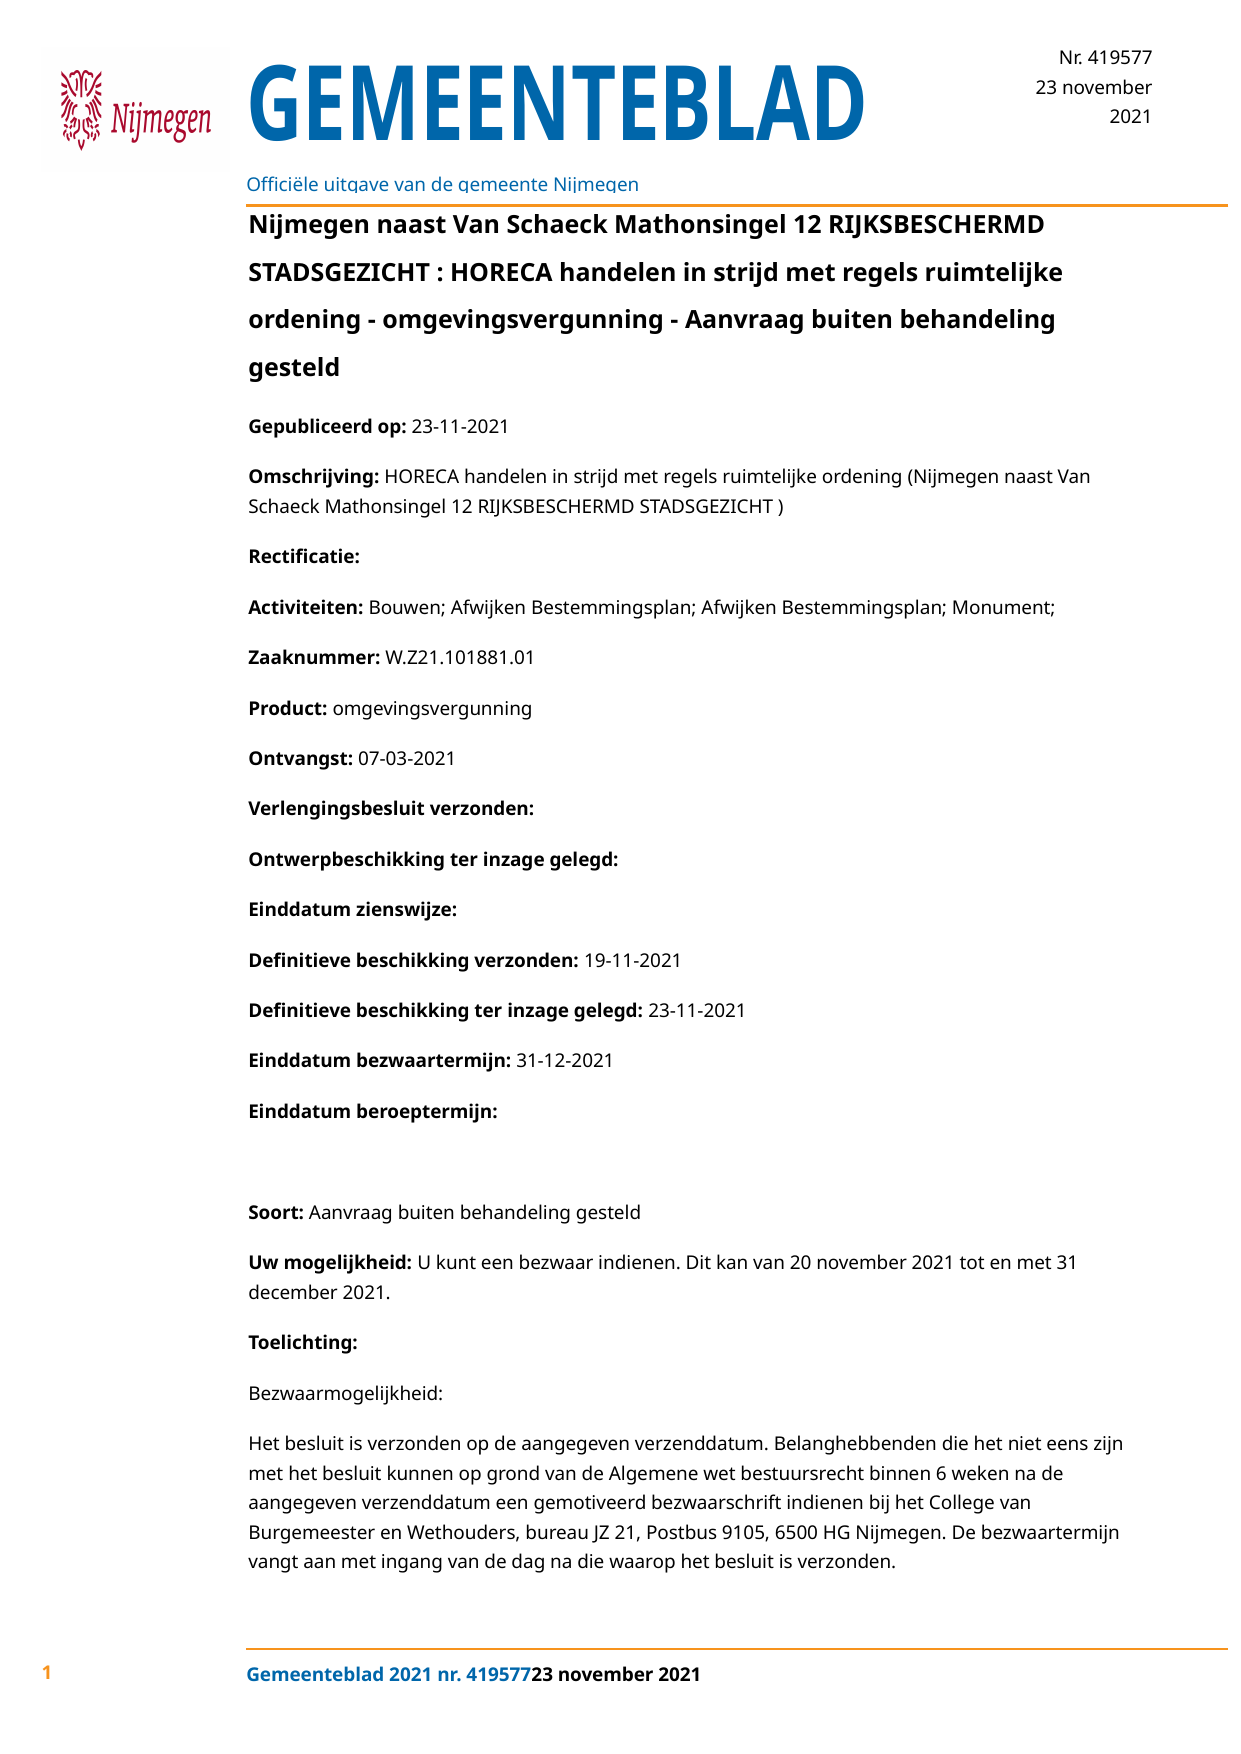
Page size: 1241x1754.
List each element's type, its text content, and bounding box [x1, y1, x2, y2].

text Einddatum bezwaartermijn: 31-12-2021 [248, 1048, 1152, 1073]
picture [41, 47, 231, 172]
text Definitieve beschikking ter inzage gelegd: 23-11-2021 [248, 997, 1152, 1023]
text Soort: Aanvraag buiten behandeling gesteld [248, 1199, 1152, 1225]
text Einddatum beroeptermijn: [248, 1098, 1152, 1124]
text Ontwerpbeschikking ter inzage gelegd: [248, 846, 1152, 872]
text Nijmegen naast Van Schaeck Mathonsingel 12 RIJKSBESCHERMD STADSGEZICHT : HORECA handelen in strijd met regels ruimtelijke ordening - omgevingsvergunning - Aanvraag buiten behandeling gesteld [248, 207, 1152, 384]
text Activiteiten: Bouwen; Afwijken Bestemmingsplan; Afwijken Bestemmingsplan; Monument; [248, 594, 1152, 620]
text Het besluit is verzonden op de aangegeven verzenddatum. Belanghebbenden die het niet eens zijn met het besluit kunnen op grond van de Algemene wet bestuursrecht binnen 6 weken na de aangegeven verzenddatum een gemotiveerd bezwaarschrift indienen bij het College van Burgemeester en Wethouders, bureau JZ 21, Postbus 9105, 6500 HG Nijmegen. De bezwaartermijn vangt aan met ingang van de dag na die waarop het besluit is verzonden. [248, 1430, 1152, 1574]
text Uw mogelijkheid: U kunt een bezwaar indienen. Dit kan van 20 november 2021 tot en met 31 december 2021. [248, 1249, 1152, 1305]
text Product: omgevingsvergunning [248, 695, 1152, 721]
text Omschrijving: HORECA handelen in strijd met regels ruimtelijke ordening (Nijmegen naast Van Schaeck Mathonsingel 12 RIJKSBESCHERMD STADSGEZICHT ) [248, 463, 1152, 519]
text Gepubliceerd op: 23-11-2021 [248, 413, 1152, 439]
text Zaaknummer: W.Z21.101881.01 [248, 644, 1152, 670]
text Toelichting: [248, 1329, 1152, 1355]
text Verlengingsbesluit verzonden: [248, 796, 1152, 821]
text Ontvangst: 07-03-2021 [248, 745, 1152, 771]
text Einddatum zienswijze: [248, 896, 1152, 922]
text Rectificatie: [248, 543, 1152, 569]
text Definitieve beschikking verzonden: 19-11-2021 [248, 947, 1152, 973]
text Bezwaarmogelijkheid: [248, 1380, 1152, 1406]
